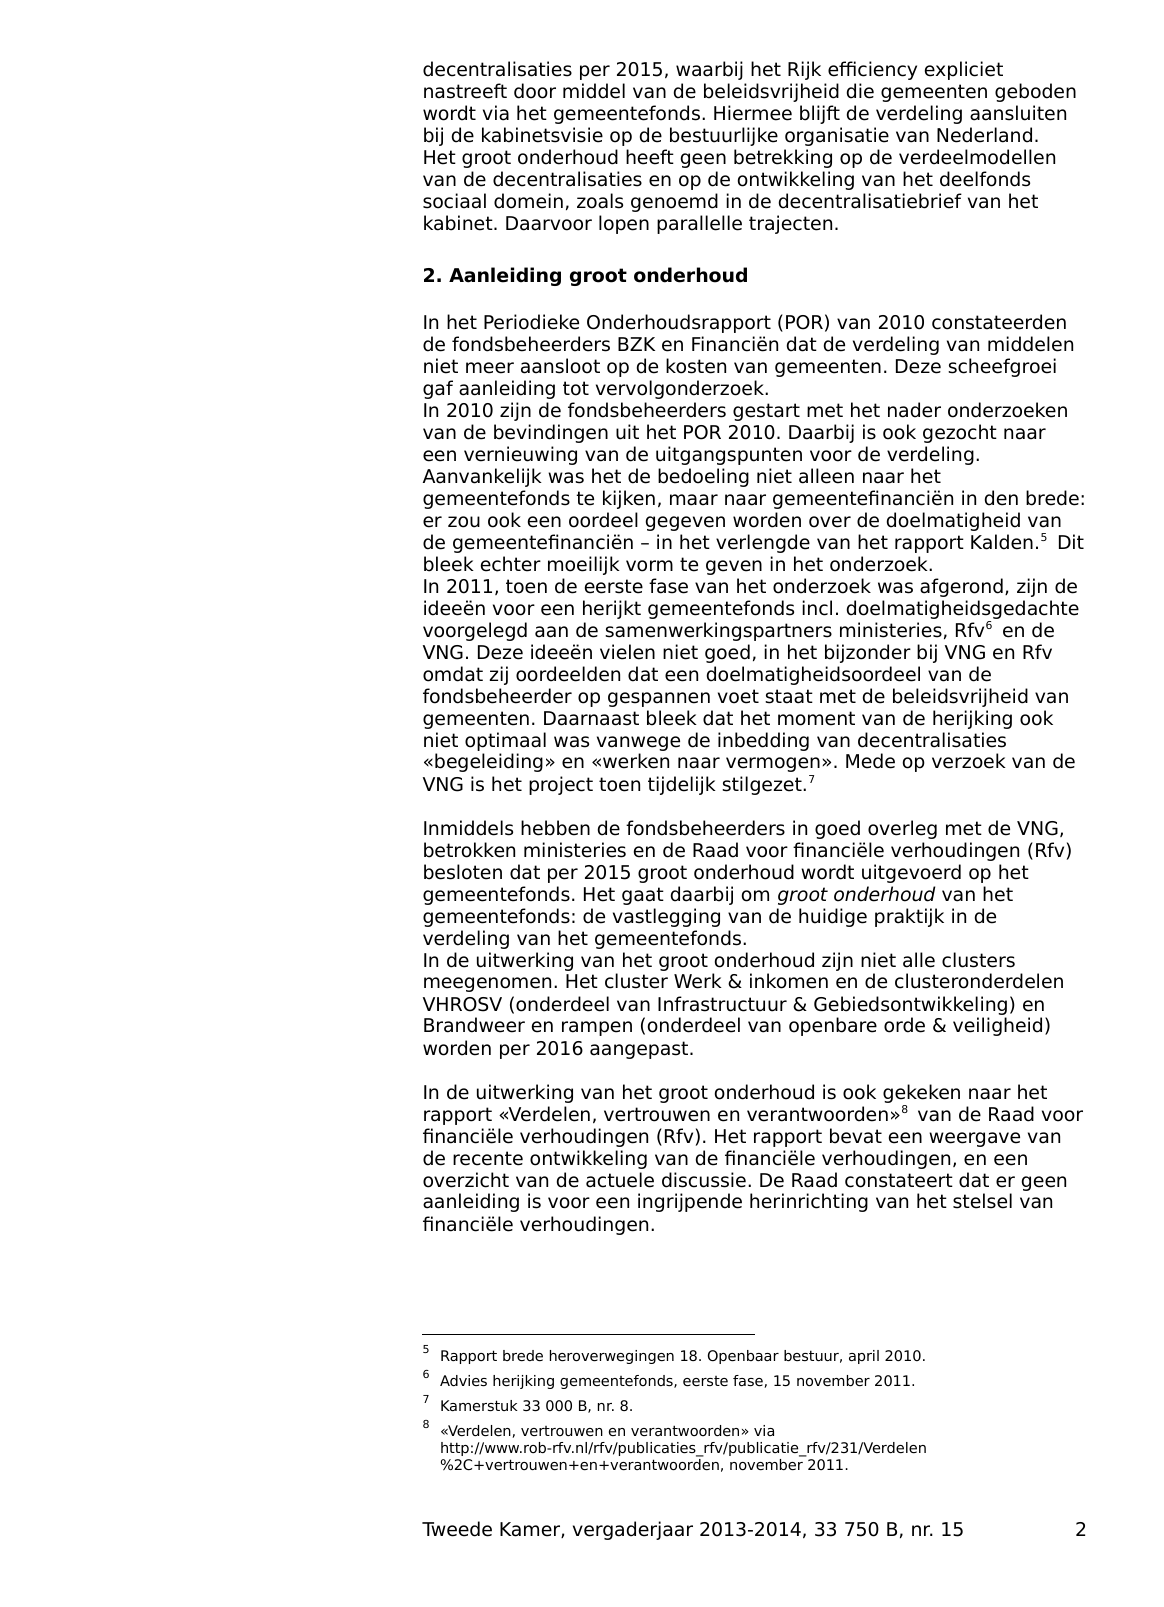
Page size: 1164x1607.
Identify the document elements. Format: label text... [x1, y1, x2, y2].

text In 2010 zijn de fondsbeheerders gestart met het nader onderzoeken van de bevindingen uit het POR 2010. Daarbij is ook gezocht naar een vernieuwing van de uitgangspunten voor de verdeling. Aanvankelijk was het de bedoeling niet alleen naar het gemeentefonds te kijken, maar naar gemeentefinanciën in den brede: er zou ook een oordeel gegeven worden over de doelmatigheid van de gemeentefinanciën – in het verlengde van het rapport Kalden. Dit bleek echter moeilijk vorm te geven in het onderzoek. [422, 400, 1087, 576]
text In 2011, toen de eerste fase van het onderzoek was afgerond, zijn de ideeën voor een herijkt gemeentefonds incl. doelmatigheidsgedachte voorgelegd aan de samenwerkingspartners ministeries, Rfv en de VNG. Deze ideeën vielen niet goed, in het bijzonder bij VNG en Rfv omdat zij oordeelden dat een doelmatigheidsoordeel van de fondsbeheerder op gespannen voet staat met de beleidsvrijheid van gemeenten. Daarnaast bleek dat het moment van de herijking ook niet optimaal was vanwege de inbedding van decentralisaties «begeleiding» en «werken naar vermogen». Mede op verzoek van de VNG is het project toen tijdelijk stilgezet. [422, 576, 1087, 795]
text Het groot onderhoud heeft geen betrekking op de verdeelmodellen van de decentralisaties en op de ontwikkeling van het deelfonds sociaal domein, zoals genoemd in de decentralisatiebrief van het kabinet. Daarvoor lopen parallelle trajecten. [422, 147, 1087, 235]
text «Verdelen, vertrouwen en verantwoorden» via http://www.rob-rfv.nl/rfv/publicaties_rfv/publicatie_rfv/231/Verdelen%2C+vertrouwen+en+verantwoorden, november 2011. [422, 1418, 1087, 1474]
text Kamerstuk 33 000 B, nr. 8. [422, 1393, 1087, 1416]
text In het Periodieke Onderhoudsrapport (POR) van 2010 constateerden de fondsbeheerders BZK en Financiën dat de verdeling van middelen niet meer aansloot op de kosten van gemeenten. Deze scheefgroei gaf aanleiding tot vervolgonderzoek. [422, 312, 1087, 400]
text Inmiddels hebben de fondsbeheerders in goed overleg met de VNG, betrokken ministeries en de Raad voor financiële verhoudingen (Rfv) besloten dat per 2015 groot onderhoud wordt uitgevoerd op het gemeentefonds. Het gaat daarbij om groot onderhoud van het gemeentefonds: de vastlegging van de huidige praktijk in de verdeling van het gemeentefonds. [422, 818, 1087, 949]
text decentralisaties per 2015, waarbij het Rijk efficiency expliciet nastreeft door middel van de beleidsvrijheid die gemeenten geboden wordt via het gemeentefonds. Hiermee blijft de verdeling aansluiten bij de kabinetsvisie op de bestuurlijke organisatie van Nederland. [422, 59, 1087, 147]
text In de uitwerking van het groot onderhoud zijn niet alle clusters meegenomen. Het cluster Werk & inkomen en de clusteronderdelen VHROSV (onderdeel van Infrastructuur & Gebiedsontwikkeling) en Brandweer en rampen (onderdeel van openbare orde & veiligheid) worden per 2016 aangepast. [422, 949, 1087, 1059]
text In de uitwerking van het groot onderhoud is ook gekeken naar het rapport «Verdelen, vertrouwen en verantwoorden» van de Raad voor financiële verhoudingen (Rfv). Het rapport bevat een weergave van de recente ontwikkeling van de financiële verhoudingen, en een overzicht van de actuele discussie. De Raad constateert dat er geen aanleiding is voor een ingrijpende herinrichting van het stelsel van financiële verhoudingen. [422, 1082, 1087, 1235]
text Rapport brede heroverwegingen 18. Openbaar bestuur, april 2010. [422, 1343, 1087, 1366]
text Advies herijking gemeentefonds, eerste fase, 15 november 2011. [422, 1368, 1087, 1391]
subtitle 2. Aanleiding groot onderhoud [422, 265, 1087, 287]
